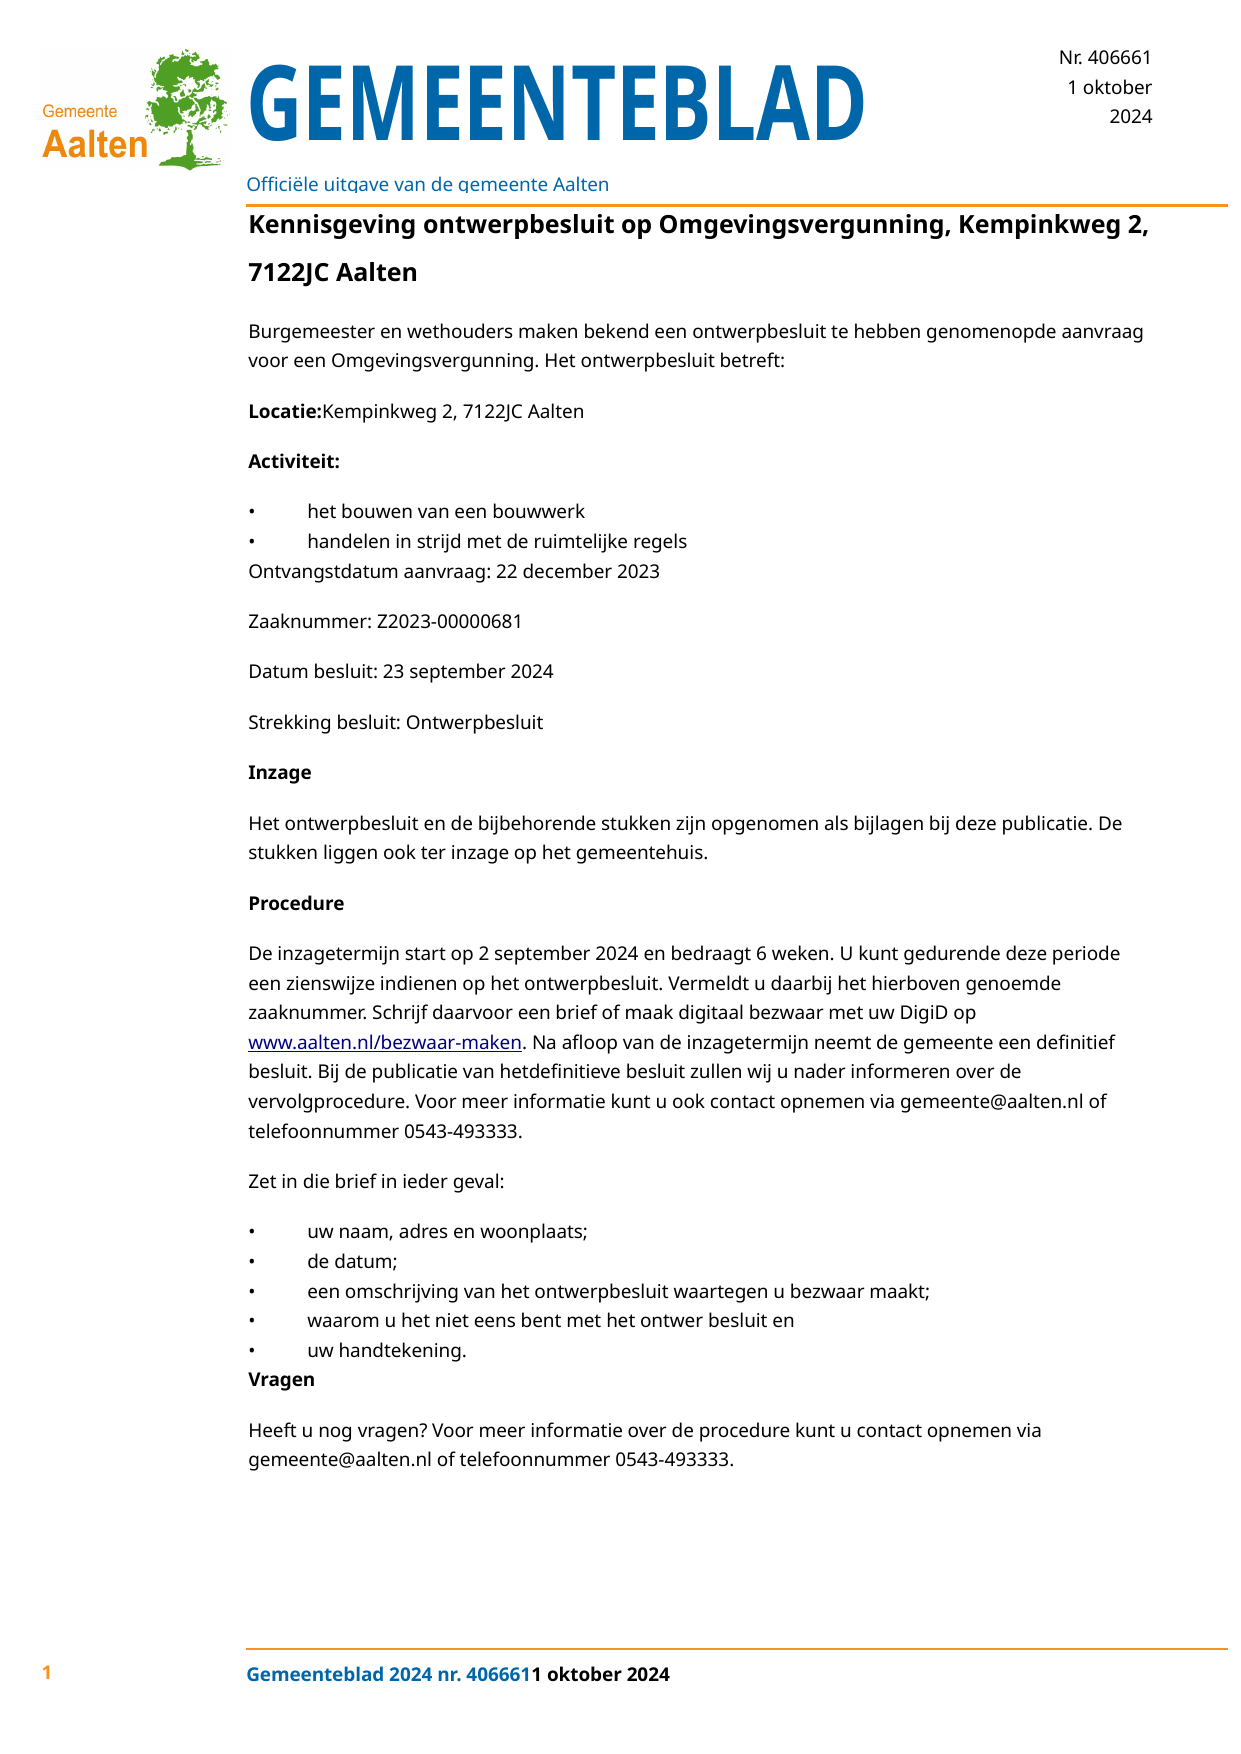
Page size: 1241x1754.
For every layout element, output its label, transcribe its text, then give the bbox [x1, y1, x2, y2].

text De inzagetermijn start op 2 september 2024 en bedraagt 6 weken. U kunt gedurende deze periode een zienswijze indienen op het ontwerpbesluit. Vermeldt u daarbij het hierboven genoemde zaaknummer. Schrijf daarvoor een brief of maak digitaal bezwaar met uw DigiD op www.aalten.nl/bezwaar-maken. Na afloop van de inzagetermijn neemt de gemeente een definitief besluit. Bij de publicatie van hetdefinitieve besluit zullen wij u nader informeren over de vervolgprocedure. Voor meer informatie kunt u ook contact opnemen via gemeente@aalten.nl of telefoonnummer 0543-493333. [248, 940, 1152, 1144]
list uw naam, adres en woonplaats; [248, 1219, 1152, 1244]
text Activiteit: [248, 448, 1152, 474]
text Zaaknummer: Z2023-00000681 [248, 608, 1152, 634]
list het bouwen van een bouwwerk [248, 499, 1152, 524]
text Inzage [248, 759, 1152, 785]
text Vragen [248, 1367, 1152, 1392]
text Ontvangstdatum aanvraag: 22 december 2023 [248, 558, 1152, 584]
text Heeft u nog vragen? Voor meer informatie over de procedure kunt u contact opnemen via gemeente@aalten.nl of telefoonnummer 0543-493333. [248, 1417, 1152, 1472]
list de datum; [248, 1248, 1152, 1274]
list een omschrijving van het ontwerpbesluit waartegen u bezwaar maakt; [248, 1278, 1152, 1304]
list waarom u het niet eens bent met het ontwer besluit en [248, 1307, 1152, 1333]
list handelen in strijd met de ruimtelijke regels [248, 528, 1152, 554]
text Strekking besluit: Ontwerpbesluit [248, 709, 1152, 735]
text Procedure [248, 890, 1152, 916]
text Kennisgeving ontwerpbesluit op Omgevingsvergunning, Kempinkweg 2, 7122JC Aalten [248, 207, 1152, 288]
text Zet in die brief in ieder geval: [248, 1168, 1152, 1194]
text Datum besluit: 23 september 2024 [248, 659, 1152, 684]
text Het ontwerpbesluit en de bijbehorende stukken zijn opgenomen als bijlagen bij deze publicatie. De stukken liggen ook ter inzage op het gemeentehuis. [248, 810, 1152, 865]
list uw handtekening. [248, 1337, 1152, 1363]
picture [41, 47, 231, 172]
text Locatie:Kempinkweg 2, 7122JC Aalten [248, 398, 1152, 424]
text Burgemeester en wethouders maken bekend een ontwerpbesluit te hebben genomenopde aanvraag voor een Omgevingsvergunning. Het ontwerpbesluit betreft: [248, 318, 1152, 373]
